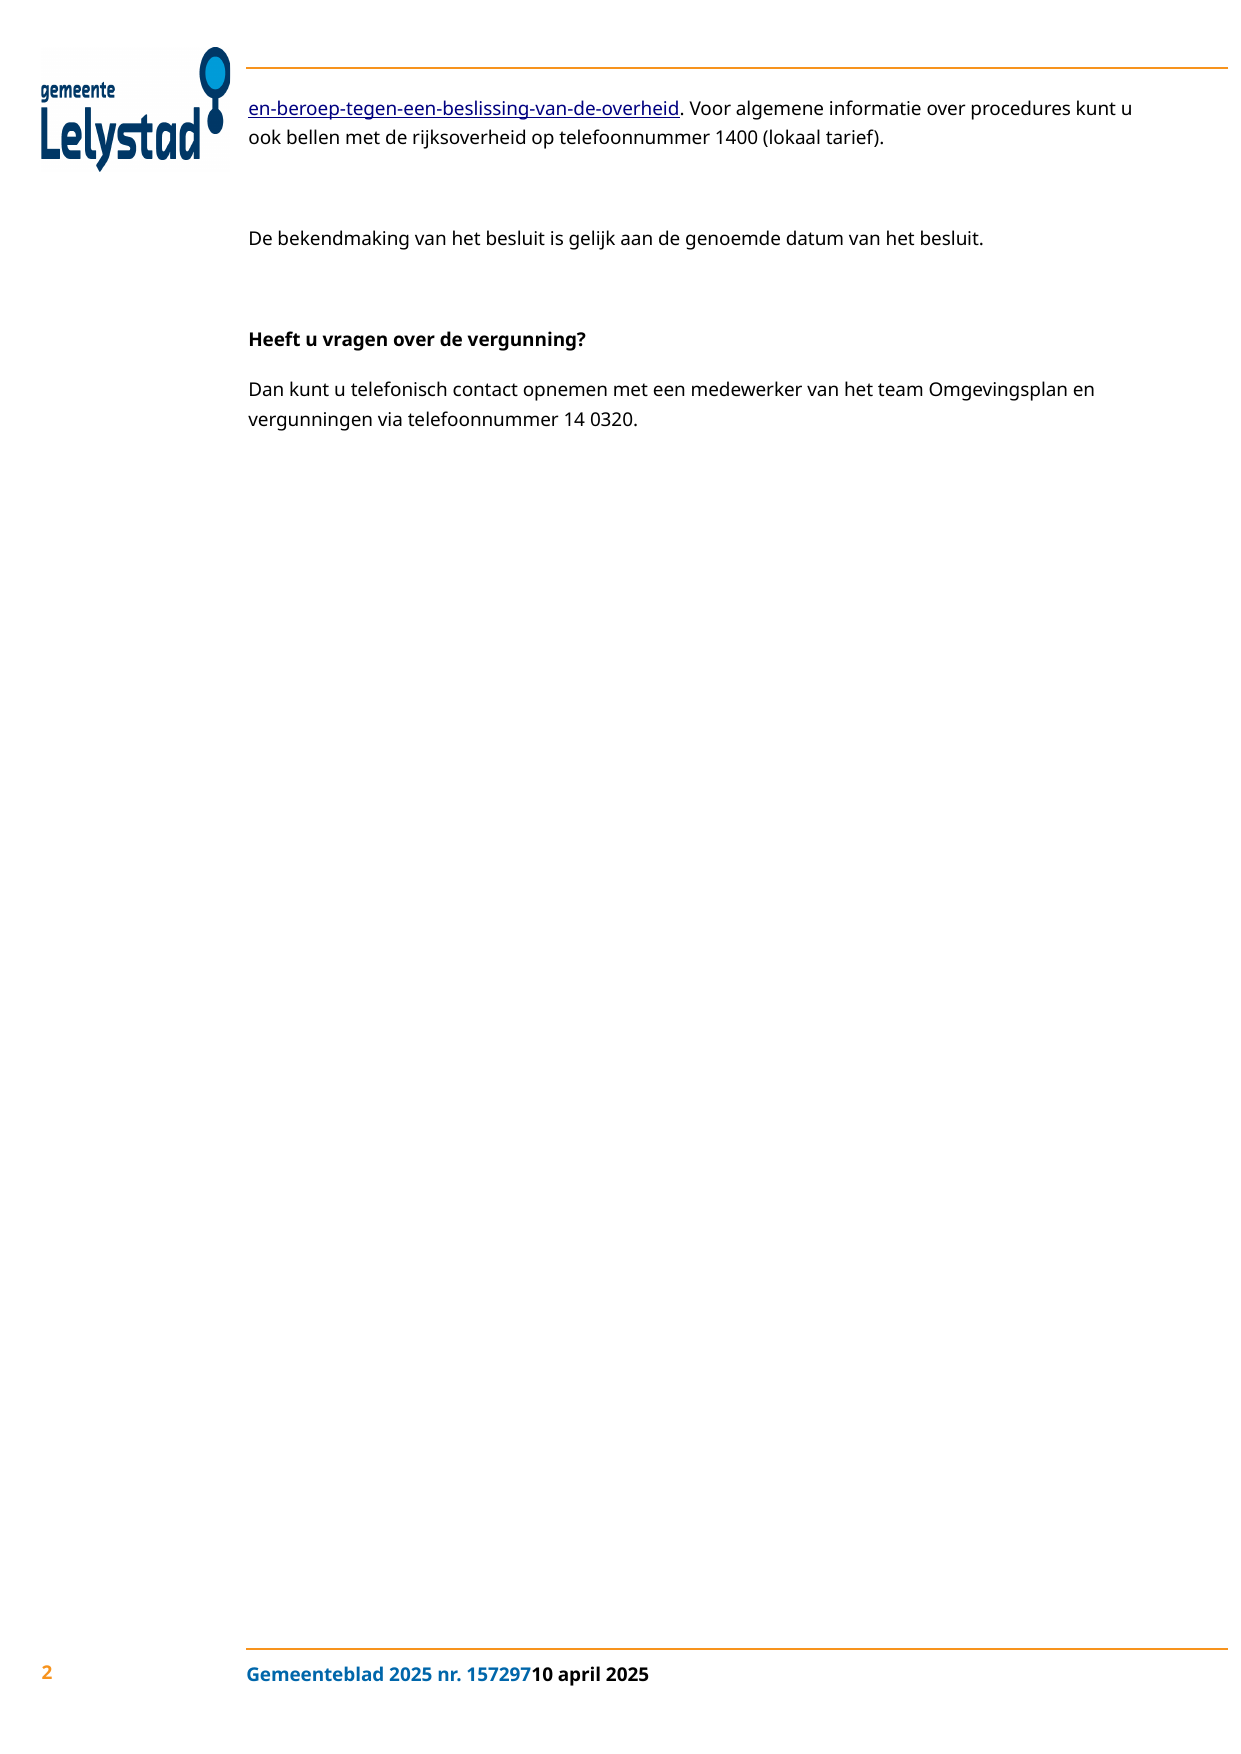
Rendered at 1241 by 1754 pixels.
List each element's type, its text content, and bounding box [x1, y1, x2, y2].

picture [41, 47, 231, 172]
text en-beroep-tegen-een-beslissing-van-de-overheid. Voor algemene informatie over procedures kunt u ook bellen met de rijksoverheid op telefoonnummer 1400 (lokaal tarief). [248, 95, 1152, 150]
text De bekendmaking van het besluit is gelijk aan de genoemde datum van het besluit. [248, 225, 1152, 251]
text Heeft u vragen over de vergunning? [248, 326, 1152, 352]
text Dan kunt u telefonisch contact opnemen met een medewerker van het team Omgevingsplan en vergunningen via telefoonnummer 14 0320. [248, 376, 1152, 432]
